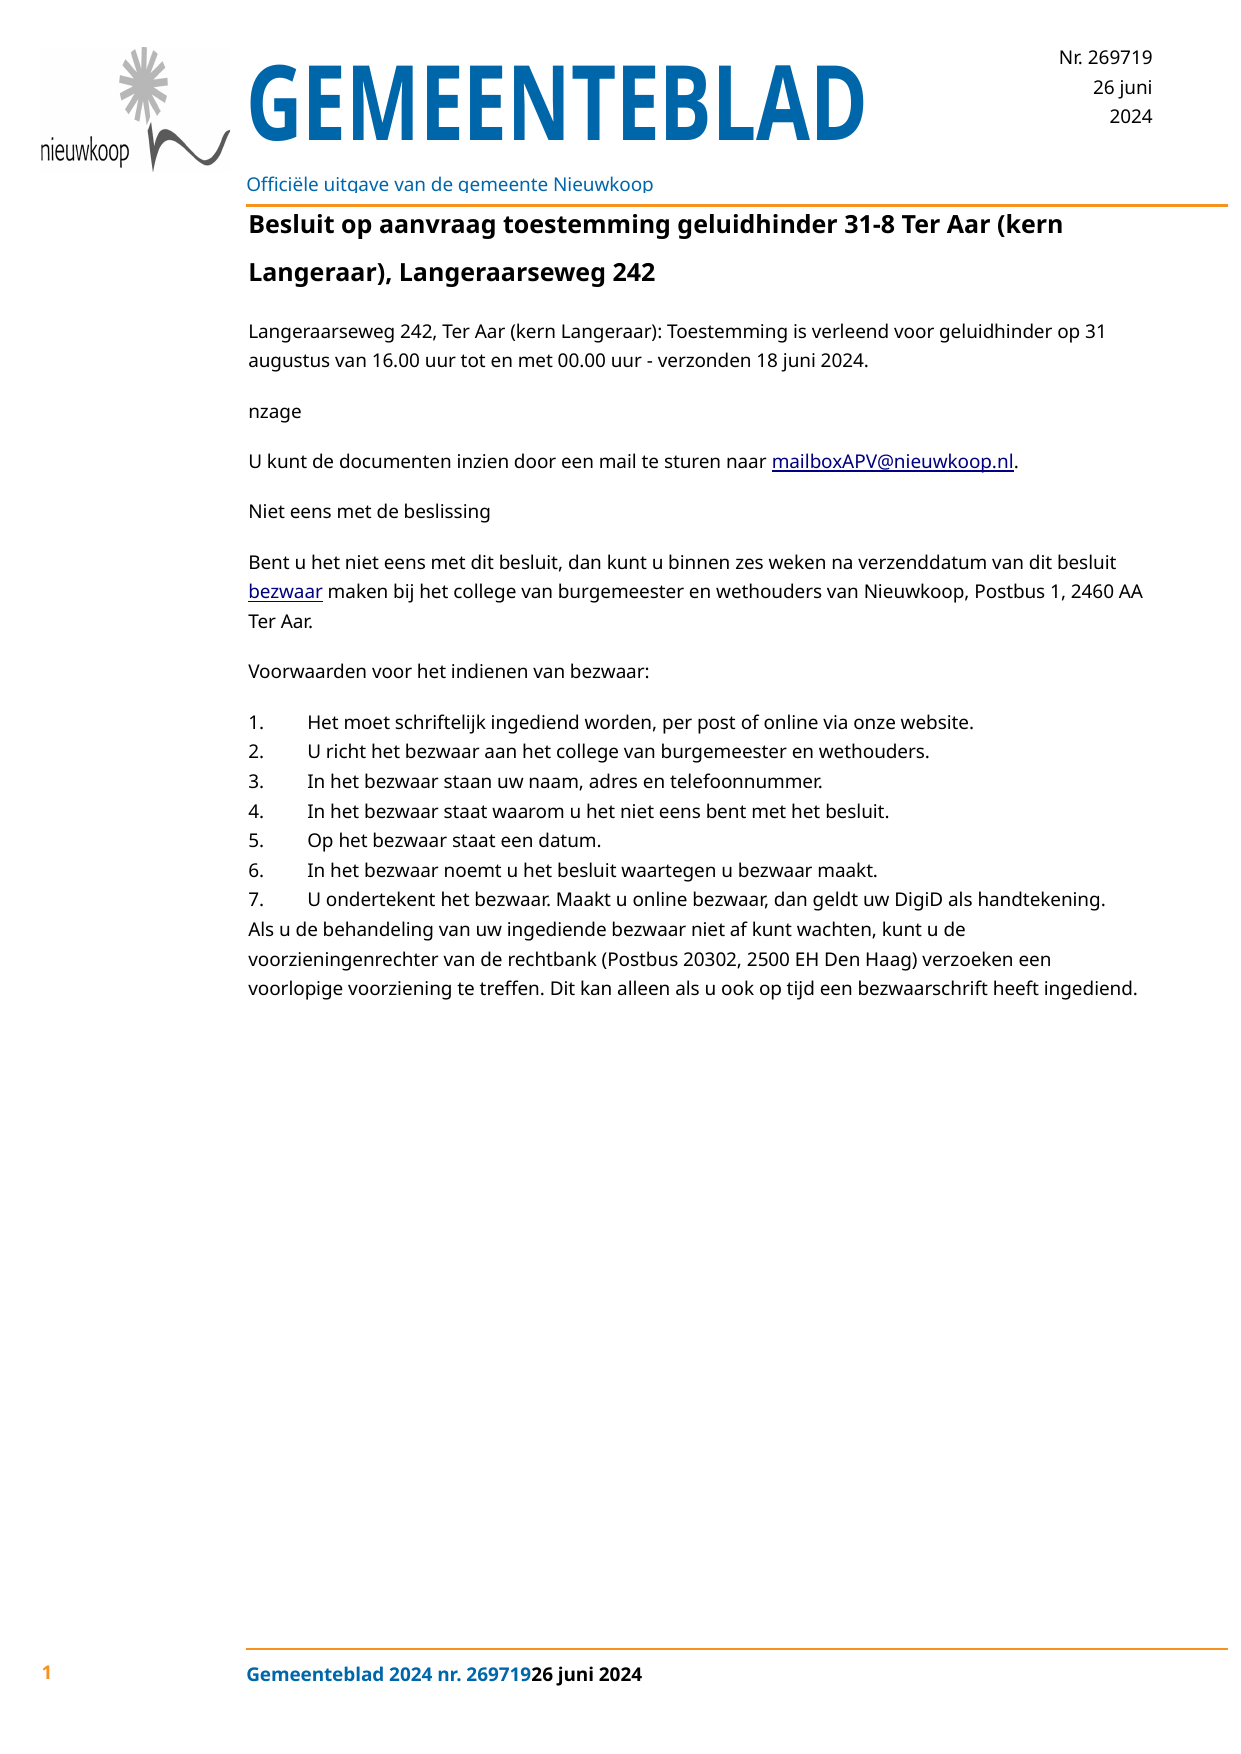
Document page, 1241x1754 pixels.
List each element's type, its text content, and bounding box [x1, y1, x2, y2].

text Langeraarseweg 242, Ter Aar (kern Langeraar): Toestemming is verleend voor geluidhinder op 31 augustus van 16.00 uur tot en met 00.00 uur - verzonden 18 juni 2024. [248, 318, 1152, 373]
list In het bezwaar noemt u het besluit waartegen u bezwaar maakt. [248, 857, 1152, 883]
list In het bezwaar staan uw naam, adres en telefoonnummer. [248, 768, 1152, 794]
list In het bezwaar staat waarom u het niet eens bent met het besluit. [248, 798, 1152, 824]
list Het moet schriftelijk ingediend worden, per post of online via onze website. [248, 709, 1152, 735]
text Als u de behandeling van uw ingediende bezwaar niet af kunt wachten, kunt u de voorzieningenrechter van de rechtbank (Postbus 20302, 2500 EH Den Haag) verzoeken een voorlopige voorziening te treffen. Dit kan alleen als u ook op tijd een bezwaarschrift heeft ingediend. [248, 916, 1152, 1001]
text nzage [248, 398, 1152, 424]
text Bent u het niet eens met dit besluit, dan kunt u binnen zes weken na verzenddatum van dit besluit bezwaar maken bij het college van burgemeester en wethouders van Nieuwkoop, Postbus 1, 2460 AA Ter Aar. [248, 549, 1152, 634]
text Voorwaarden voor het indienen van bezwaar: [248, 659, 1152, 684]
text Besluit op aanvraag toestemming geluidhinder 31-8 Ter Aar (kern Langeraar), Langeraarseweg 242 [248, 207, 1152, 288]
list U ondertekent het bezwaar. Maakt u online bezwaar, dan geldt uw DigiD als handtekening. [248, 887, 1152, 912]
list U richt het bezwaar aan het college van burgemeester en wethouders. [248, 739, 1152, 764]
text Niet eens met de beslissing [248, 499, 1152, 524]
picture [41, 47, 231, 172]
list Op het bezwaar staat een datum. [248, 827, 1152, 853]
text U kunt de documenten inzien door een mail te sturen naar mailboxAPV@nieuwkoop.nl. [248, 448, 1152, 474]
